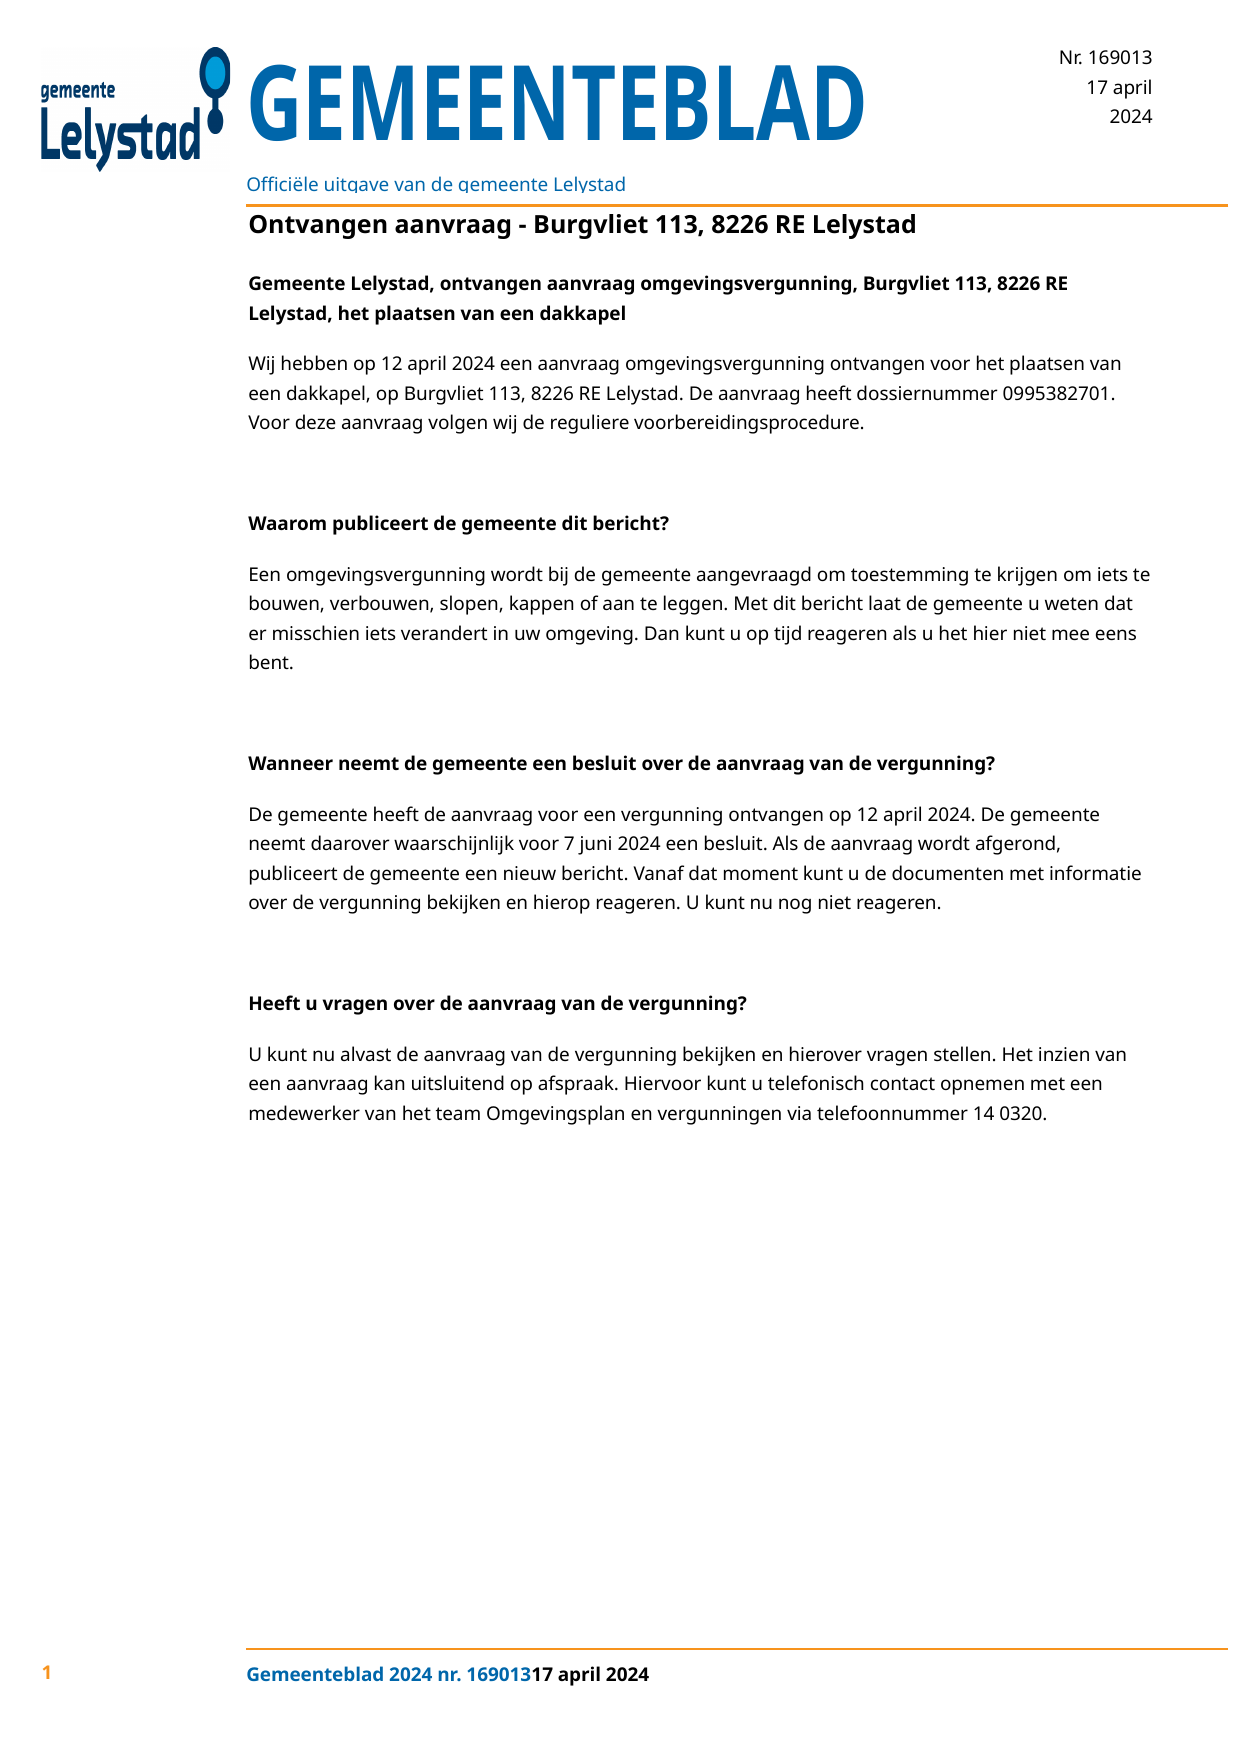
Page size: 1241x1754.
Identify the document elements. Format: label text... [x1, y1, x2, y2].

text U kunt nu alvast de aanvraag van de vergunning bekijken en hierover vragen stellen. Het inzien van een aanvraag kan uitsluitend op afspraak. Hiervoor kunt u telefonisch contact opnemen met een medewerker van het team Omgevingsplan en vergunningen via telefoonnummer 14 0320. [248, 1041, 1152, 1126]
text De gemeente heeft de aanvraag voor een vergunning ontvangen op 12 april 2024. De gemeente neemt daarover waarschijnlijk voor 7 juni 2024 een besluit. Als de aanvraag wordt afgerond, publiceert de gemeente een nieuw bericht. Vanaf dat moment kunt u de documenten met informatie over de vergunning bekijken en hierop reageren. U kunt nu nog niet reageren. [248, 801, 1152, 915]
text Gemeente Lelystad, ontvangen aanvraag omgevingsvergunning, Burgvliet 113, 8226 RE Lelystad, het plaatsen van een dakkapel [248, 270, 1152, 326]
text Heeft u vragen over de aanvraag van de vergunning? [248, 990, 1152, 1016]
text Waarom publiceert de gemeente dit bericht? [248, 510, 1152, 536]
text Wanneer neemt de gemeente een besluit over de aanvraag van de vergunning? [248, 750, 1152, 776]
picture [41, 47, 231, 172]
text Een omgevingsvergunning wordt bij de gemeente aangevraagd om toestemming te krijgen om iets te bouwen, verbouwen, slopen, kappen of aan te leggen. Met dit bericht laat de gemeente u weten dat er misschien iets verandert in uw omgeving. Dan kunt u op tijd reageren als u het hier niet mee eens bent. [248, 561, 1152, 675]
text Ontvangen aanvraag - Burgvliet 113, 8226 RE Lelystad [248, 207, 1152, 241]
text Wij hebben op 12 april 2024 een aanvraag omgevingsvergunning ontvangen voor het plaatsen van een dakkapel, op Burgvliet 113, 8226 RE Lelystad. De aanvraag heeft dossiernummer 0995382701. Voor deze aanvraag volgen wij de reguliere voorbereidingsprocedure. [248, 350, 1152, 435]
